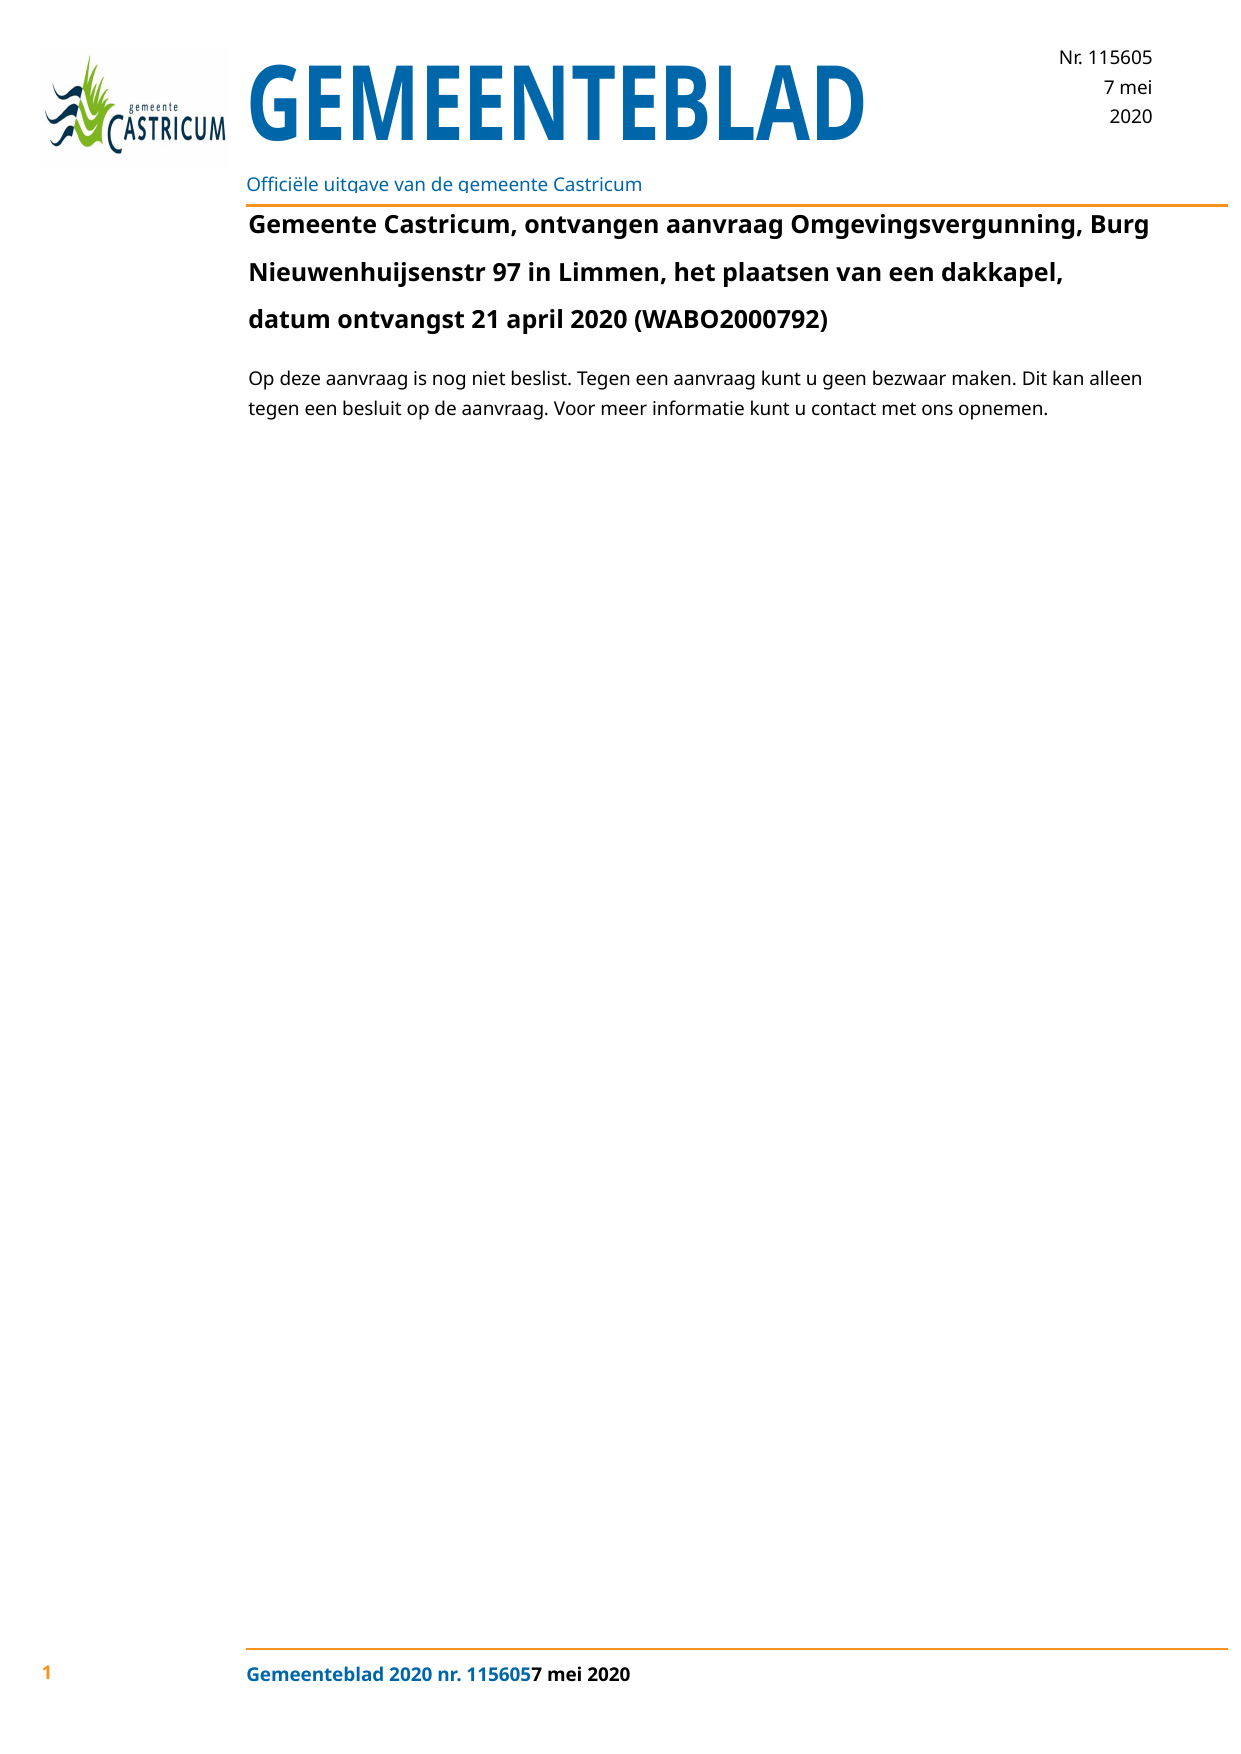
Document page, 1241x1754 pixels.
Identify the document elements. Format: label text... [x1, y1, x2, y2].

picture [41, 47, 231, 172]
text Gemeente Castricum, ontvangen aanvraag Omgevingsvergunning, Burg Nieuwenhuijsenstr 97 in Limmen, het plaatsen van een dakkapel, datum ontvangst 21 april 2020 (WABO2000792) [248, 207, 1152, 336]
text Op deze aanvraag is nog niet beslist. Tegen een aanvraag kunt u geen bezwaar maken. Dit kan alleen tegen een besluit op de aanvraag. Voor meer informatie kunt u contact met ons opnemen. [248, 366, 1152, 421]
